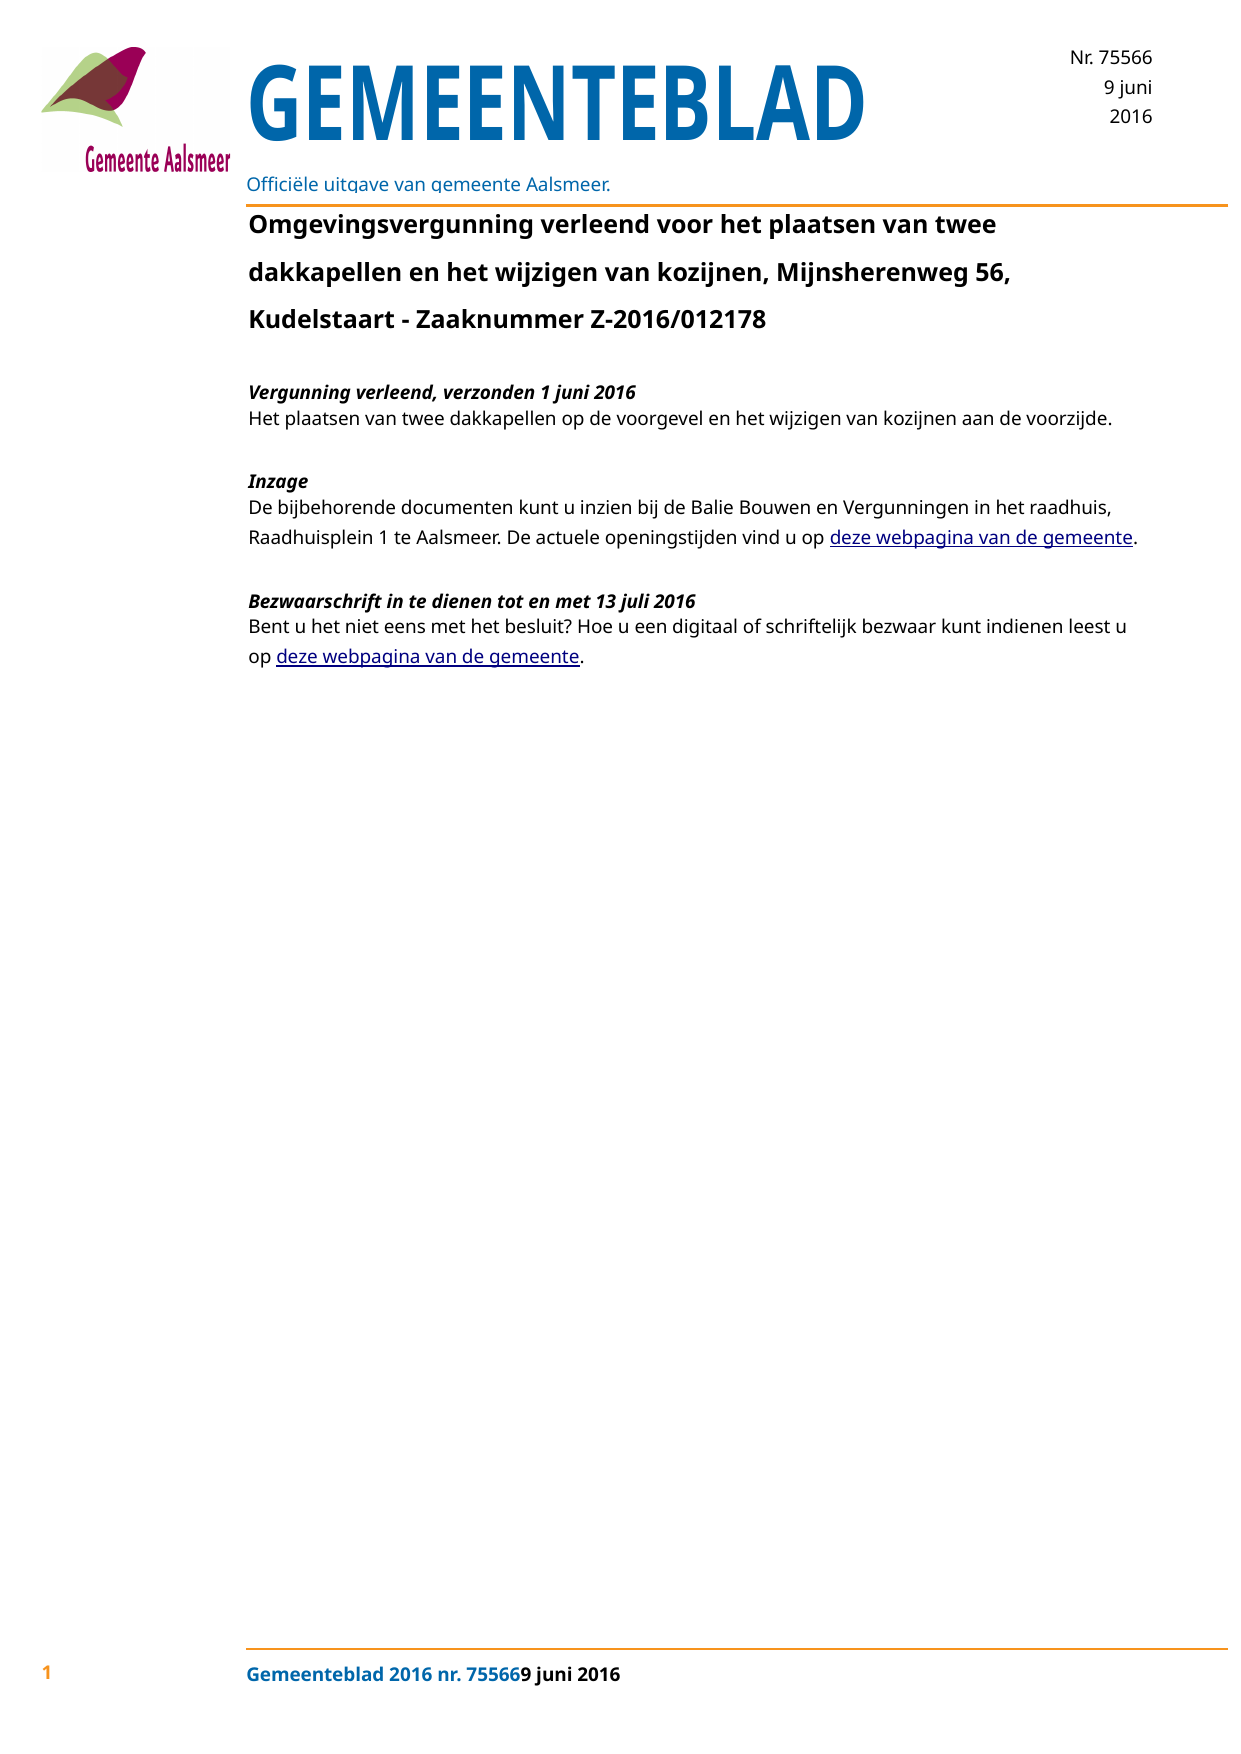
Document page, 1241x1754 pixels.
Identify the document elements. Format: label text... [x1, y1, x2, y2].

text Vergunning verleend, verzonden 1 juni 2016 [248, 379, 1152, 405]
text Het plaatsen van twee dakkapellen op de voorgevel en het wijzigen van kozijnen aan de voorzijde. [248, 405, 1152, 431]
text Inzage [248, 469, 1152, 494]
text Bent u het niet eens met het besluit? Hoe u een digitaal of schriftelijk bezwaar kunt indienen leest u op deze webpagina van de gemeente. [248, 614, 1152, 669]
text De bijbehorende documenten kunt u inzien bij de Balie Bouwen en Vergunningen in het raadhuis, Raadhuisplein 1 te Aalsmeer. De actuele openingstijden vind u op deze webpagina van de gemeente. [248, 494, 1152, 550]
picture [41, 47, 231, 172]
text Omgevingsvergunning verleend voor het plaatsen van twee dakkapellen en het wijzigen van kozijnen, Mijnsherenweg 56, Kudelstaart - Zaaknummer Z-2016/012178 [248, 207, 1152, 336]
text Bezwaarschrift in te dienen tot en met 13 juli 2016 [248, 588, 1152, 614]
